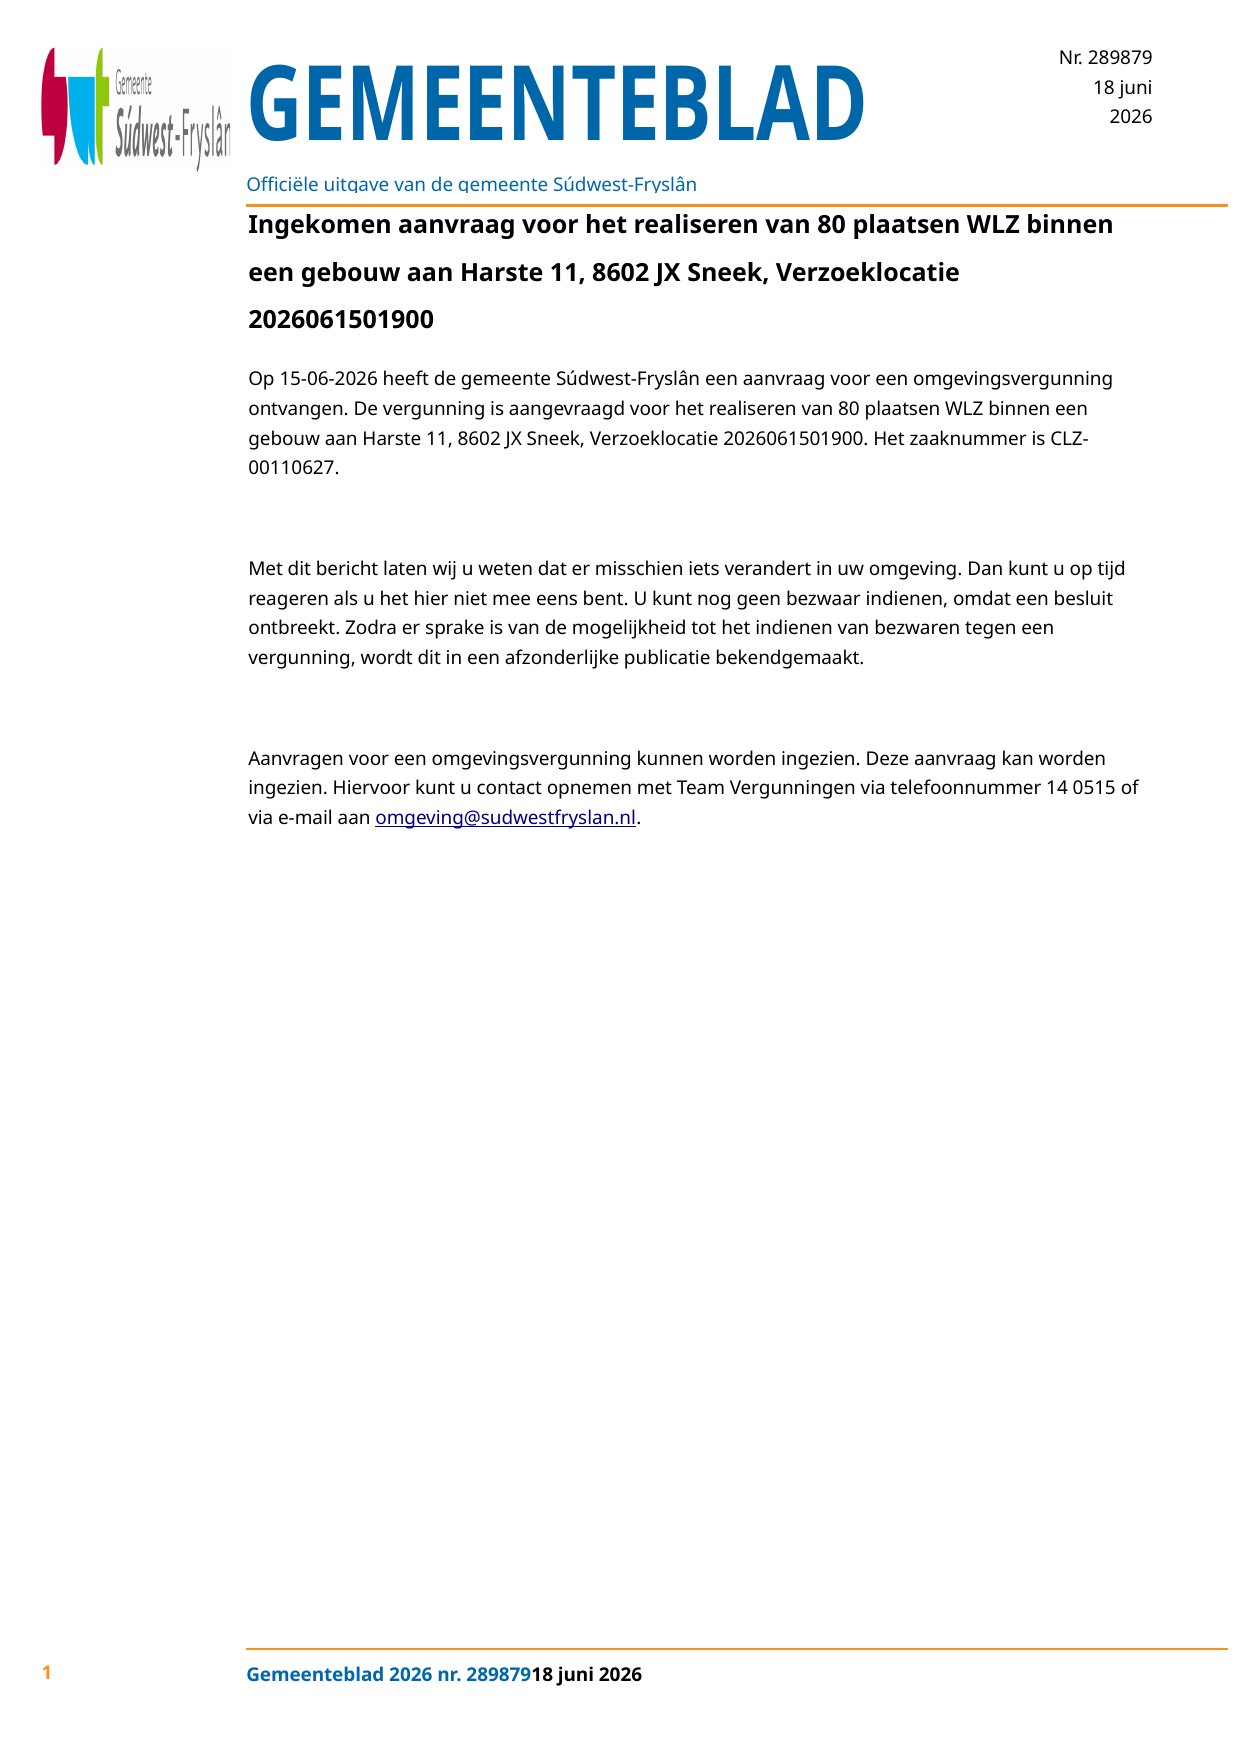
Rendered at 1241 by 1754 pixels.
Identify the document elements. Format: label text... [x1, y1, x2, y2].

text Aanvragen voor een omgevingsvergunning kunnen worden ingezien. Deze aanvraag kan worden ingezien. Hiervoor kunt u contact opnemen met Team Vergunningen via telefoonnummer 14 0515 of via e-mail aan omgeving@sudwestfryslan.nl. [248, 745, 1152, 829]
text Ingekomen aanvraag voor het realiseren van 80 plaatsen WLZ binnen een gebouw aan Harste 11, 8602 JX Sneek, Verzoeklocatie 2026061501900 [248, 207, 1152, 336]
picture [41, 47, 231, 172]
text Op 15-06-2026 heeft de gemeente Súdwest-Fryslân een aanvraag voor een omgevingsvergunning ontvangen. De vergunning is aangevraagd voor het realiseren van 80 plaatsen WLZ binnen een gebouw aan Harste 11, 8602 JX Sneek, Verzoeklocatie 2026061501900. Het zaaknummer is CLZ-00110627. [248, 366, 1152, 480]
text Met dit bericht laten wij u weten dat er misschien iets verandert in uw omgeving. Dan kunt u op tijd reageren als u het hier niet mee eens bent. U kunt nog geen bezwaar indienen, omdat een besluit ontbreekt. Zodra er sprake is van de mogelijkheid tot het indienen van bezwaren tegen een vergunning, wordt dit in een afzonderlijke publicatie bekendgemaakt. [248, 555, 1152, 669]
